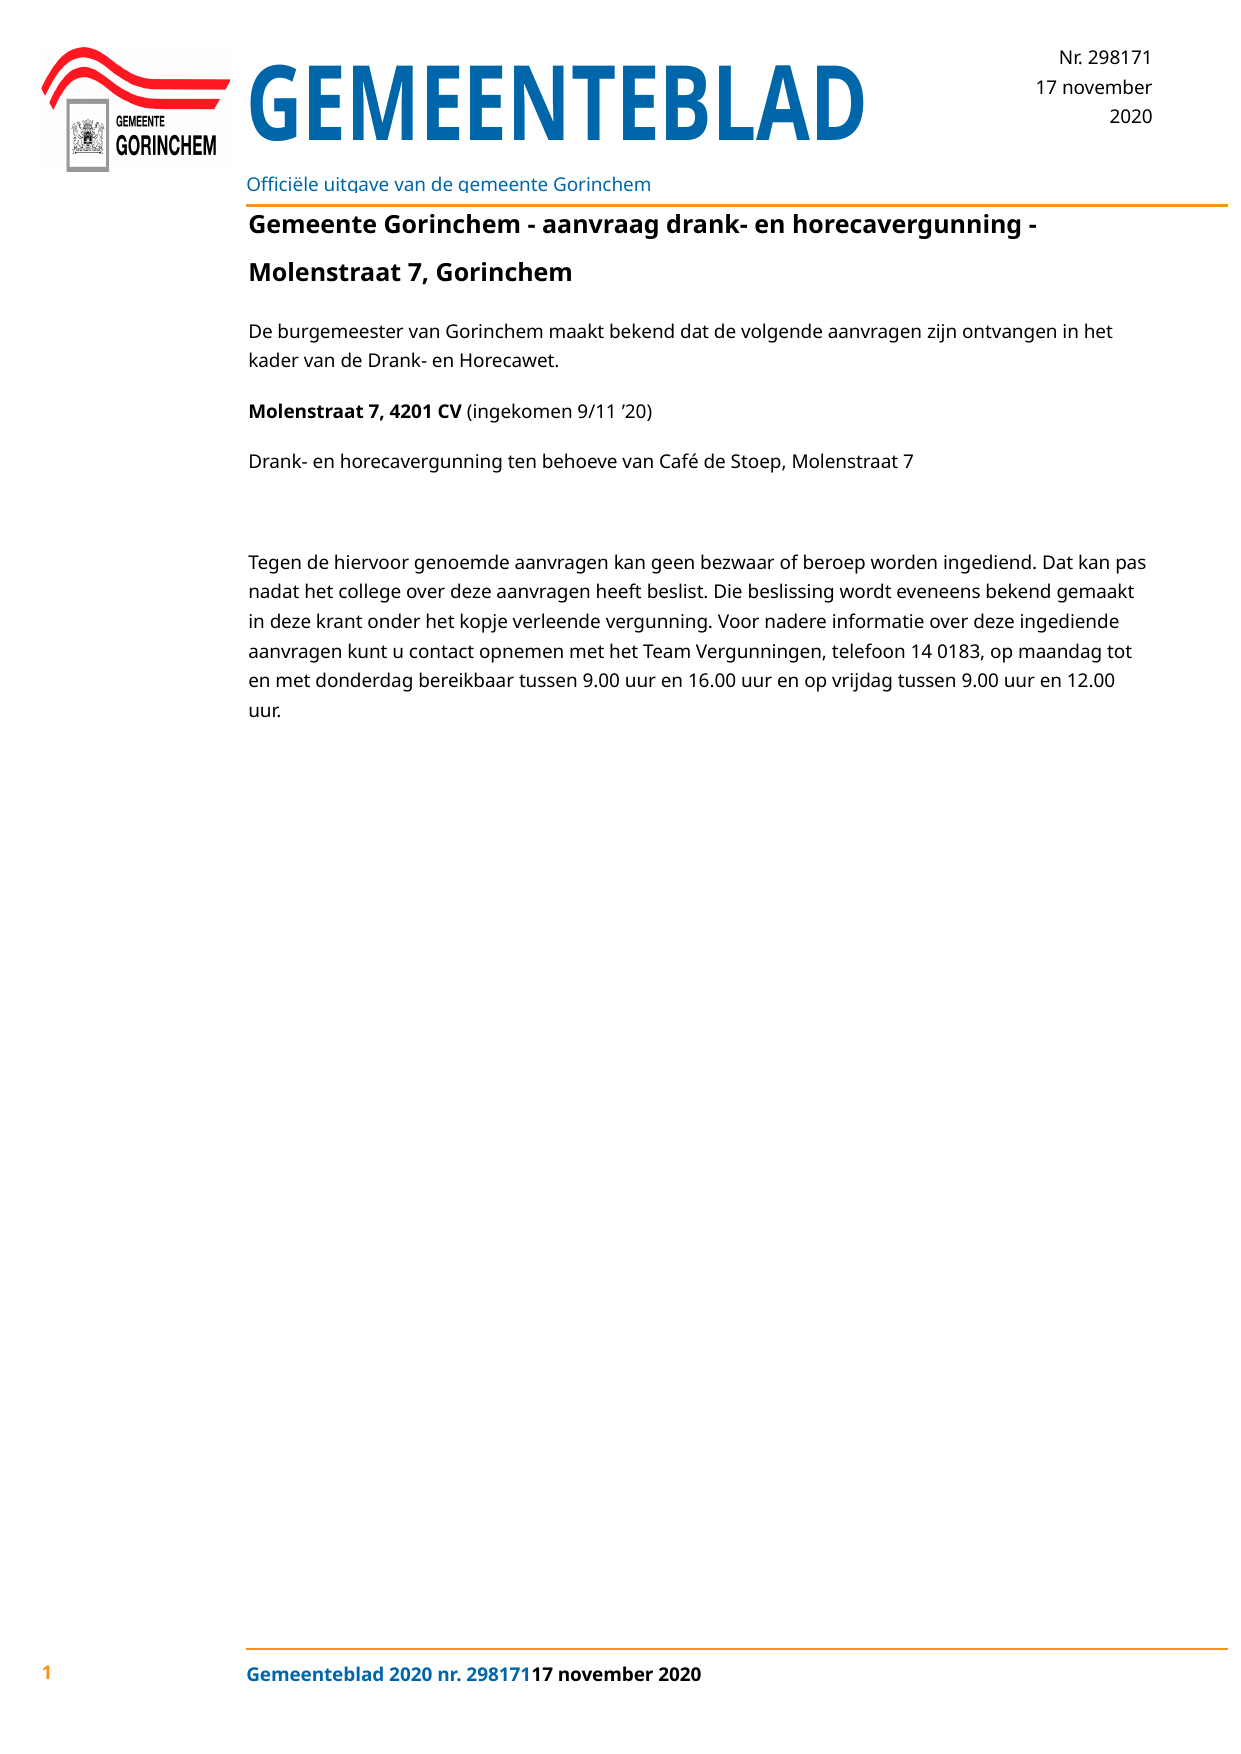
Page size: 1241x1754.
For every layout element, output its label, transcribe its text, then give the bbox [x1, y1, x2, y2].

text De burgemeester van Gorinchem maakt bekend dat de volgende aanvragen zijn ontvangen in het kader van de Drank- en Horecawet. [248, 318, 1152, 373]
text Tegen de hiervoor genoemde aanvragen kan geen bezwaar of beroep worden ingediend. Dat kan pas nadat het college over deze aanvragen heeft beslist. Die beslissing wordt eveneens bekend gemaakt in deze krant onder het kopje verleende vergunning. Voor nadere informatie over deze ingediende aanvragen kunt u contact opnemen met het Team Vergunningen, telefoon 14 0183, op maandag tot en met donderdag bereikbaar tussen 9.00 uur en 16.00 uur en op vrijdag tussen 9.00 uur en 12.00 uur. [248, 549, 1152, 723]
text Molenstraat 7, 4201 CV (ingekomen 9/11 ’20) [248, 398, 1152, 424]
text Drank- en horecavergunning ten behoeve van Café de Stoep, Molenstraat 7 [248, 448, 1152, 474]
picture [41, 47, 231, 172]
text Gemeente Gorinchem - aanvraag drank- en horecavergunning - Molenstraat 7, Gorinchem [248, 207, 1152, 288]
